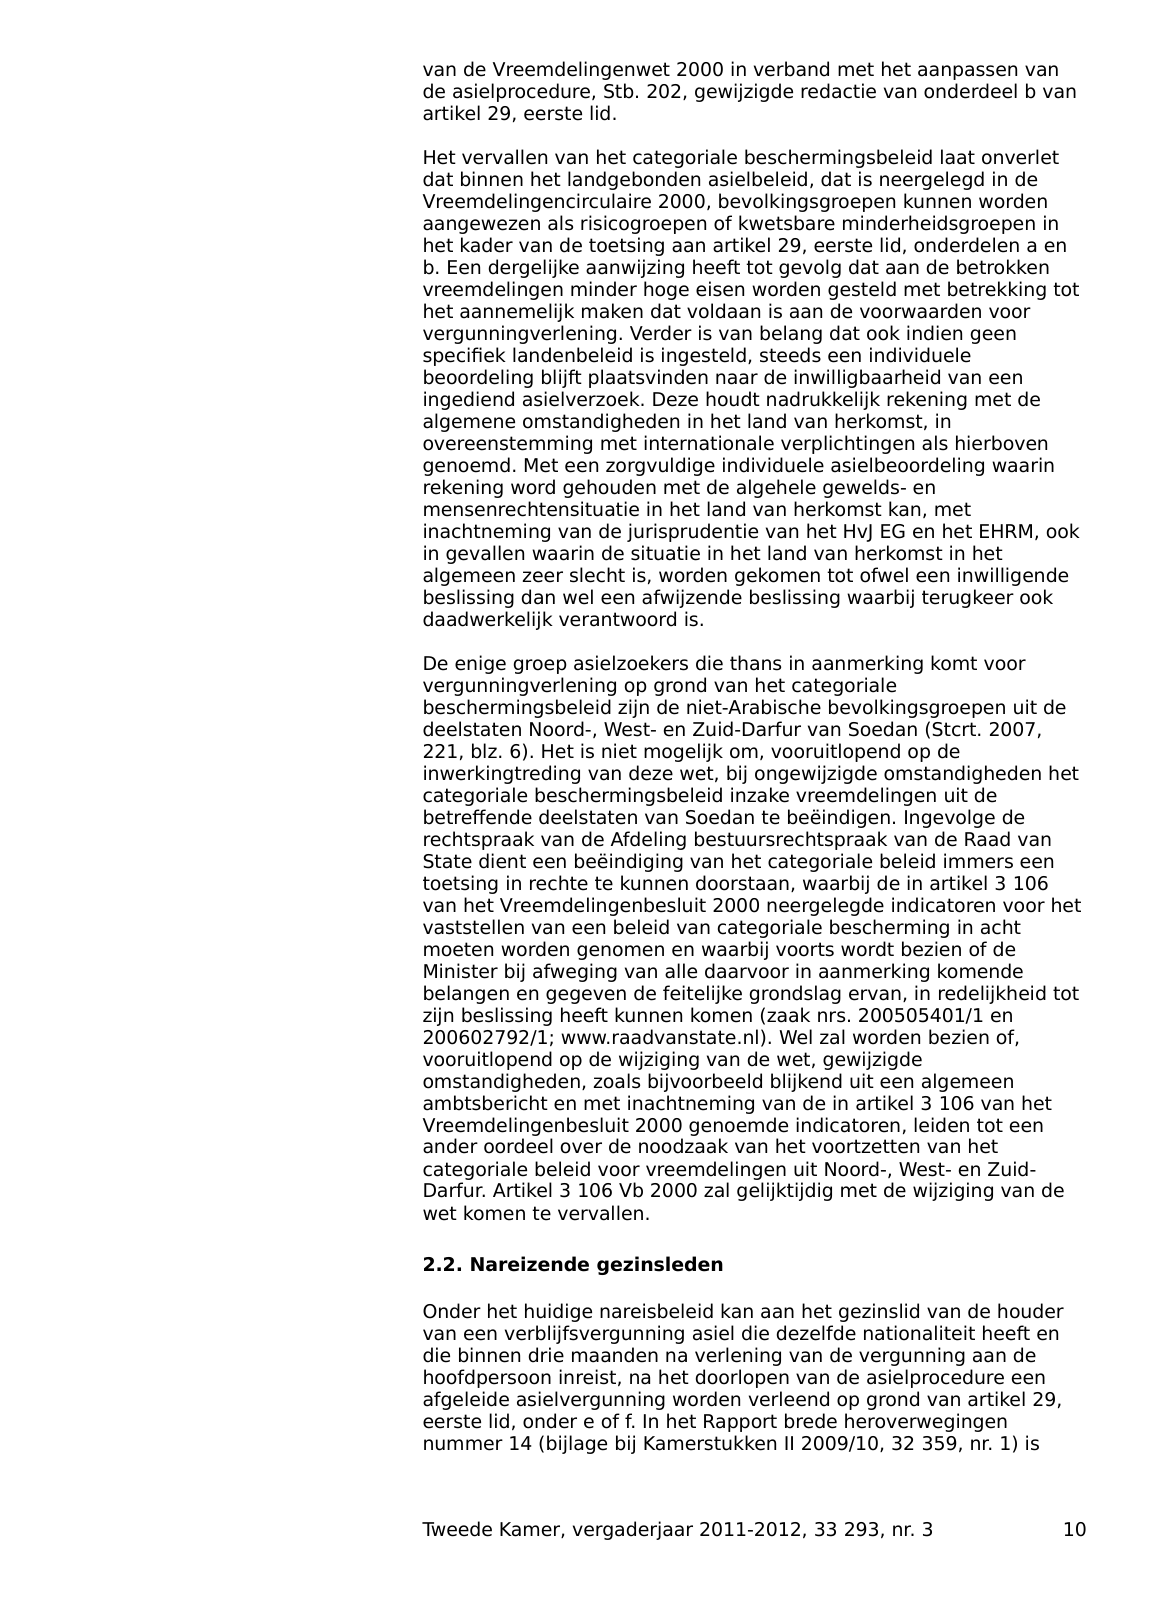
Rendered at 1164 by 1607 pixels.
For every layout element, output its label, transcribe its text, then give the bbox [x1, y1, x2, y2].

subtitle 2.2. Nareizende gezinsleden [422, 1254, 1087, 1276]
text Onder het huidige nareisbeleid kan aan het gezinslid van de houder van een verblijfsvergunning asiel die dezelfde nationaliteit heeft en die binnen drie maanden na verlening van de vergunning aan de hoofdpersoon inreist, na het doorlopen van de asielprocedure een afgeleide asielvergunning worden verleend op grond van artikel 29, eerste lid, onder e of f. In het Rapport brede heroverwegingen nummer 14 (bijlage bij Kamerstukken II 2009/10, 32 359, nr. 1) is [422, 1301, 1087, 1455]
text De enige groep asielzoekers die thans in aanmerking komt voor vergunningverlening op grond van het categoriale beschermingsbeleid zijn de niet-Arabische bevolkingsgroepen uit de deelstaten Noord-, West- en Zuid-Darfur van Soedan (Stcrt. 2007, 221, blz. 6). Het is niet mogelijk om, vooruitlopend op de inwerkingtreding van deze wet, bij ongewijzigde omstandigheden het categoriale beschermingsbeleid inzake vreemdelingen uit de betreffende deelstaten van Soedan te beëindigen. Ingevolge de rechtspraak van de Afdeling bestuursrechtspraak van de Raad van State dient een beëindiging van het categoriale beleid immers een toetsing in rechte te kunnen doorstaan, waarbij de in artikel 3 106 van het Vreemdelingenbesluit 2000 neergelegde indicatoren voor het vaststellen van een beleid van categoriale bescherming in acht moeten worden genomen en waarbij voorts wordt bezien of de Minister bij afweging van alle daarvoor in aanmerking komende belangen en gegeven de feitelijke grondslag ervan, in redelijkheid tot zijn beslissing heeft kunnen komen (zaak nrs. 200505401/1 en 200602792/1; www.raadvanstate.nl). Wel zal worden bezien of, vooruitlopend op de wijziging van de wet, gewijzigde omstandigheden, zoals bijvoorbeeld blijkend uit een algemeen ambtsbericht en met inachtneming van de in artikel 3 106 van het Vreemdelingenbesluit 2000 genoemde indicatoren, leiden tot een ander oordeel over de noodzaak van het voortzetten van het categoriale beleid voor vreemdelingen uit Noord-, West- en Zuid-Darfur. Artikel 3 106 Vb 2000 zal gelijktijdig met de wijziging van de wet komen te vervallen. [422, 653, 1087, 1224]
text van de Vreemdelingenwet 2000 in verband met het aanpassen van de asielprocedure, Stb. 202, gewijzigde redactie van onderdeel b van artikel 29, eerste lid. [422, 59, 1087, 125]
text Het vervallen van het categoriale beschermingsbeleid laat onverlet dat binnen het landgebonden asielbeleid, dat is neergelegd in de Vreemdelingencirculaire 2000, bevolkingsgroepen kunnen worden aangewezen als risicogroepen of kwetsbare minderheidsgroepen in het kader van de toetsing aan artikel 29, eerste lid, onderdelen a en b. Een dergelijke aanwijzing heeft tot gevolg dat aan de betrokken vreemdelingen minder hoge eisen worden gesteld met betrekking tot het aannemelijk maken dat voldaan is aan de voorwaarden voor vergunningverlening. Verder is van belang dat ook indien geen specifiek landenbeleid is ingesteld, steeds een individuele beoordeling blijft plaatsvinden naar de inwilligbaarheid van een ingediend asielverzoek. Deze houdt nadrukkelijk rekening met de algemene omstandigheden in het land van herkomst, in overeenstemming met internationale verplichtingen als hierboven genoemd. Met een zorgvuldige individuele asielbeoordeling waarin rekening word gehouden met de algehele gewelds- en mensenrechtensituatie in het land van herkomst kan, met inachtneming van de jurisprudentie van het HvJ EG en het EHRM, ook in gevallen waarin de situatie in het land van herkomst in het algemeen zeer slecht is, worden gekomen tot ofwel een inwilligende beslissing dan wel een afwijzende beslissing waarbij terugkeer ook daadwerkelijk verantwoord is. [422, 147, 1087, 631]
